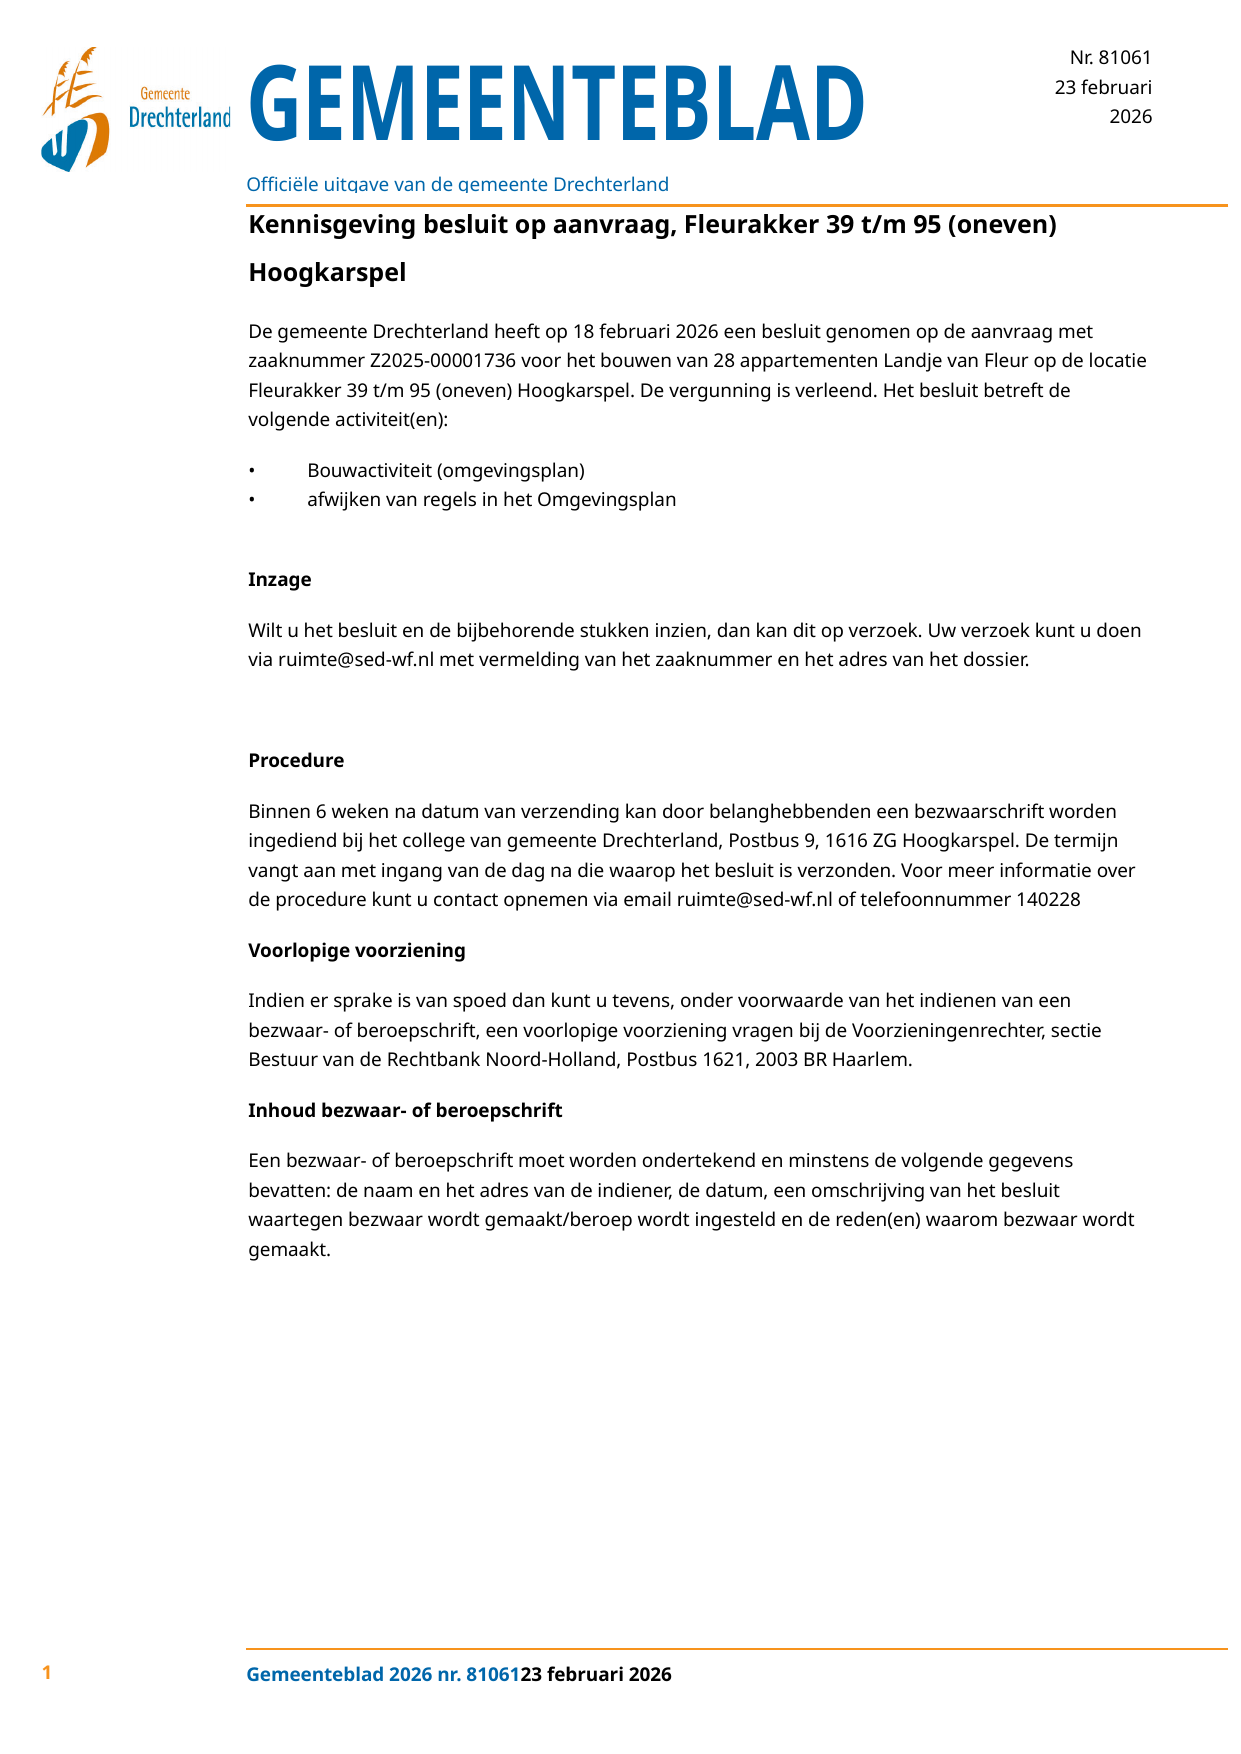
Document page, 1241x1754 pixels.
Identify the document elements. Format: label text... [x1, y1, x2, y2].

list Bouwactiviteit (omgevingsplan) [248, 457, 1152, 483]
picture [226, 115, 231, 124]
text Wilt u het besluit en de bijbehorende stukken inzien, dan kan dit op verzoek. Uw verzoek kunt u doen via ruimte@sed-wf.nl met vermelding van het zaaknummer en het adres van het dossier. [248, 617, 1152, 672]
text Een bezwaar- of beroepschrift moet worden ondertekend en minstens de volgende gegevens bevatten: de naam en het adres van de indiener, de datum, een omschrijving van het besluit waartegen bezwaar wordt gemaakt/beroep wordt ingesteld en de reden(en) waarom bezwaar wordt gemaakt. [248, 1147, 1152, 1262]
text Kennisgeving besluit op aanvraag, Fleurakker 39 t/m 95 (oneven) Hoogkarspel [248, 207, 1152, 288]
list afwijken van regels in het Omgevingsplan [248, 487, 1152, 512]
picture [41, 158, 64, 172]
picture [41, 47, 231, 172]
text De gemeente Drechterland heeft op 18 februari 2026 een besluit genomen op de aanvraag met zaaknummer Z2025-00001736 voor het bouwen van 28 appartementen Landje van Fleur op de locatie Fleurakker 39 t/m 95 (oneven) Hoogkarspel. De vergunning is verleend. Het besluit betreft de volgende activiteit(en): [248, 318, 1152, 432]
text Voorlopige voorziening [248, 937, 1152, 963]
text Procedure [248, 747, 1152, 773]
text Binnen 6 weken na datum van verzending kan door belanghebbenden een bezwaarschrift worden ingediend bij het college van gemeente Drechterland, Postbus 9, 1616 ZG Hoogkarspel. De termijn vangt aan met ingang van de dag na die waarop het besluit is verzonden. Voor meer informatie over de procedure kunt u contact opnemen via email ruimte@sed-wf.nl of telefoonnummer 140228 [248, 798, 1152, 912]
text Indien er sprake is van spoed dan kunt u tevens, onder voorwaarde van het indienen van een bezwaar- of beroepschrift, een voorlopige voorziening vragen bij de Voorzieningenrechter, sectie Bestuur van de Rechtbank Noord-Holland, Postbus 1621, 2003 BR Haarlem. [248, 987, 1152, 1072]
text Inzage [248, 567, 1152, 592]
text Inhoud bezwaar- of beroepschrift [248, 1097, 1152, 1123]
